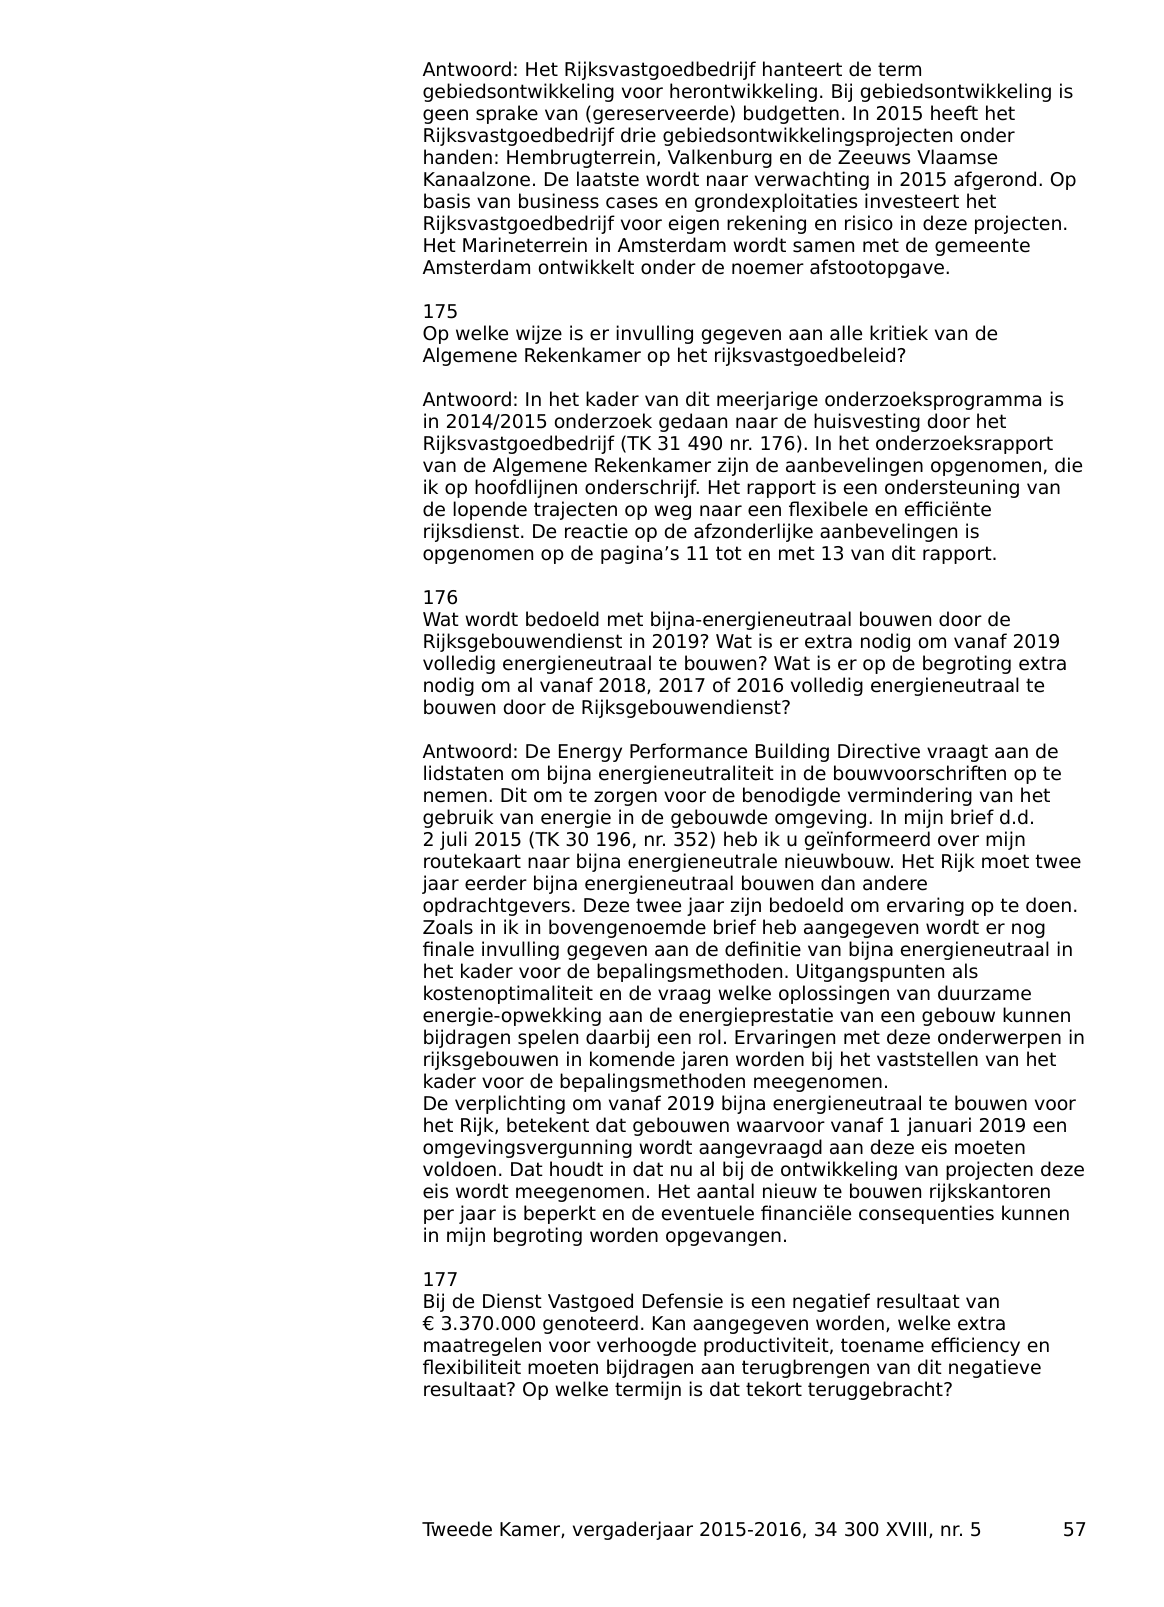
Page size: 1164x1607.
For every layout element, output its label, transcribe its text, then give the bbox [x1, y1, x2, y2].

text Antwoord: Het Rijksvastgoedbedrijf hanteert de term gebiedsontwikkeling voor herontwikkeling. Bij gebiedsontwikkeling is geen sprake van (gereserveerde) budgetten. In 2015 heeft het Rijksvastgoedbedrijf drie gebiedsontwikkelingsprojecten onder handen: Hembrugterrein, Valkenburg en de Zeeuws Vlaamse Kanaalzone. De laatste wordt naar verwachting in 2015 afgerond. Op basis van business cases en grondexploitaties investeert het Rijksvastgoedbedrijf voor eigen rekening en risico in deze projecten. Het Marineterrein in Amsterdam wordt samen met de gemeente Amsterdam ontwikkelt onder de noemer afstootopgave. [422, 59, 1087, 279]
text Op welke wijze is er invulling gegeven aan alle kritiek van de Algemene Rekenkamer op het rijksvastgoedbeleid? [422, 323, 1087, 367]
text Antwoord: De Energy Performance Building Directive vraagt aan de lidstaten om bijna energieneutraliteit in de bouwvoorschriften op te nemen. Dit om te zorgen voor de benodigde vermindering van het gebruik van energie in de gebouwde omgeving. In mijn brief d.d. 2 juli 2015 (TK 30 196, nr. 352) heb ik u geïnformeerd over mijn routekaart naar bijna energieneutrale nieuwbouw. Het Rijk moet twee jaar eerder bijna energieneutraal bouwen dan andere opdrachtgevers. Deze twee jaar zijn bedoeld om ervaring op te doen. Zoals in ik in bovengenoemde brief heb aangegeven wordt er nog finale invulling gegeven aan de definitie van bijna energieneutraal in het kader voor de bepalingsmethoden. Uitgangspunten als kostenoptimaliteit en de vraag welke oplossingen van duurzame energie-opwekking aan de energieprestatie van een gebouw kunnen bijdragen spelen daarbij een rol. Ervaringen met deze onderwerpen in rijksgebouwen in komende jaren worden bij het vaststellen van het kader voor de bepalingsmethoden meegenomen. [422, 741, 1087, 1093]
text De verplichting om vanaf 2019 bijna energieneutraal te bouwen voor het Rijk, betekent dat gebouwen waarvoor vanaf 1 januari 2019 een omgevingsvergunning wordt aangevraagd aan deze eis moeten voldoen. Dat houdt in dat nu al bij de ontwikkeling van projecten deze eis wordt meegenomen. Het aantal nieuw te bouwen rijkskantoren per jaar is beperkt en de eventuele financiële consequenties kunnen in mijn begroting worden opgevangen. [422, 1093, 1087, 1247]
text 177 [422, 1269, 1087, 1291]
text 175 [422, 301, 1087, 323]
text 176 [422, 587, 1087, 609]
text Bij de Dienst Vastgoed Defensie is een negatief resultaat van € 3.370.000 genoteerd. Kan aangegeven worden, welke extra maatregelen voor verhoogde productiviteit, toename efficiency en flexibiliteit moeten bijdragen aan terugbrengen van dit negatieve resultaat? Op welke termijn is dat tekort teruggebracht? [422, 1291, 1087, 1401]
text Wat wordt bedoeld met bijna-energieneutraal bouwen door de Rijksgebouwendienst in 2019? Wat is er extra nodig om vanaf 2019 volledig energieneutraal te bouwen? Wat is er op de begroting extra nodig om al vanaf 2018, 2017 of 2016 volledig energieneutraal te bouwen door de Rijksgebouwendienst? [422, 609, 1087, 719]
text Antwoord: In het kader van dit meerjarige onderzoeksprogramma is in 2014/2015 onderzoek gedaan naar de huisvesting door het Rijksvastgoedbedrijf (TK 31 490 nr. 176). In het onderzoeksrapport van de Algemene Rekenkamer zijn de aanbevelingen opgenomen, die ik op hoofdlijnen onderschrijf. Het rapport is een ondersteuning van de lopende trajecten op weg naar een flexibele en efficiënte rijksdienst. De reactie op de afzonderlijke aanbevelingen is opgenomen op de pagina’s 11 tot en met 13 van dit rapport. [422, 389, 1087, 565]
